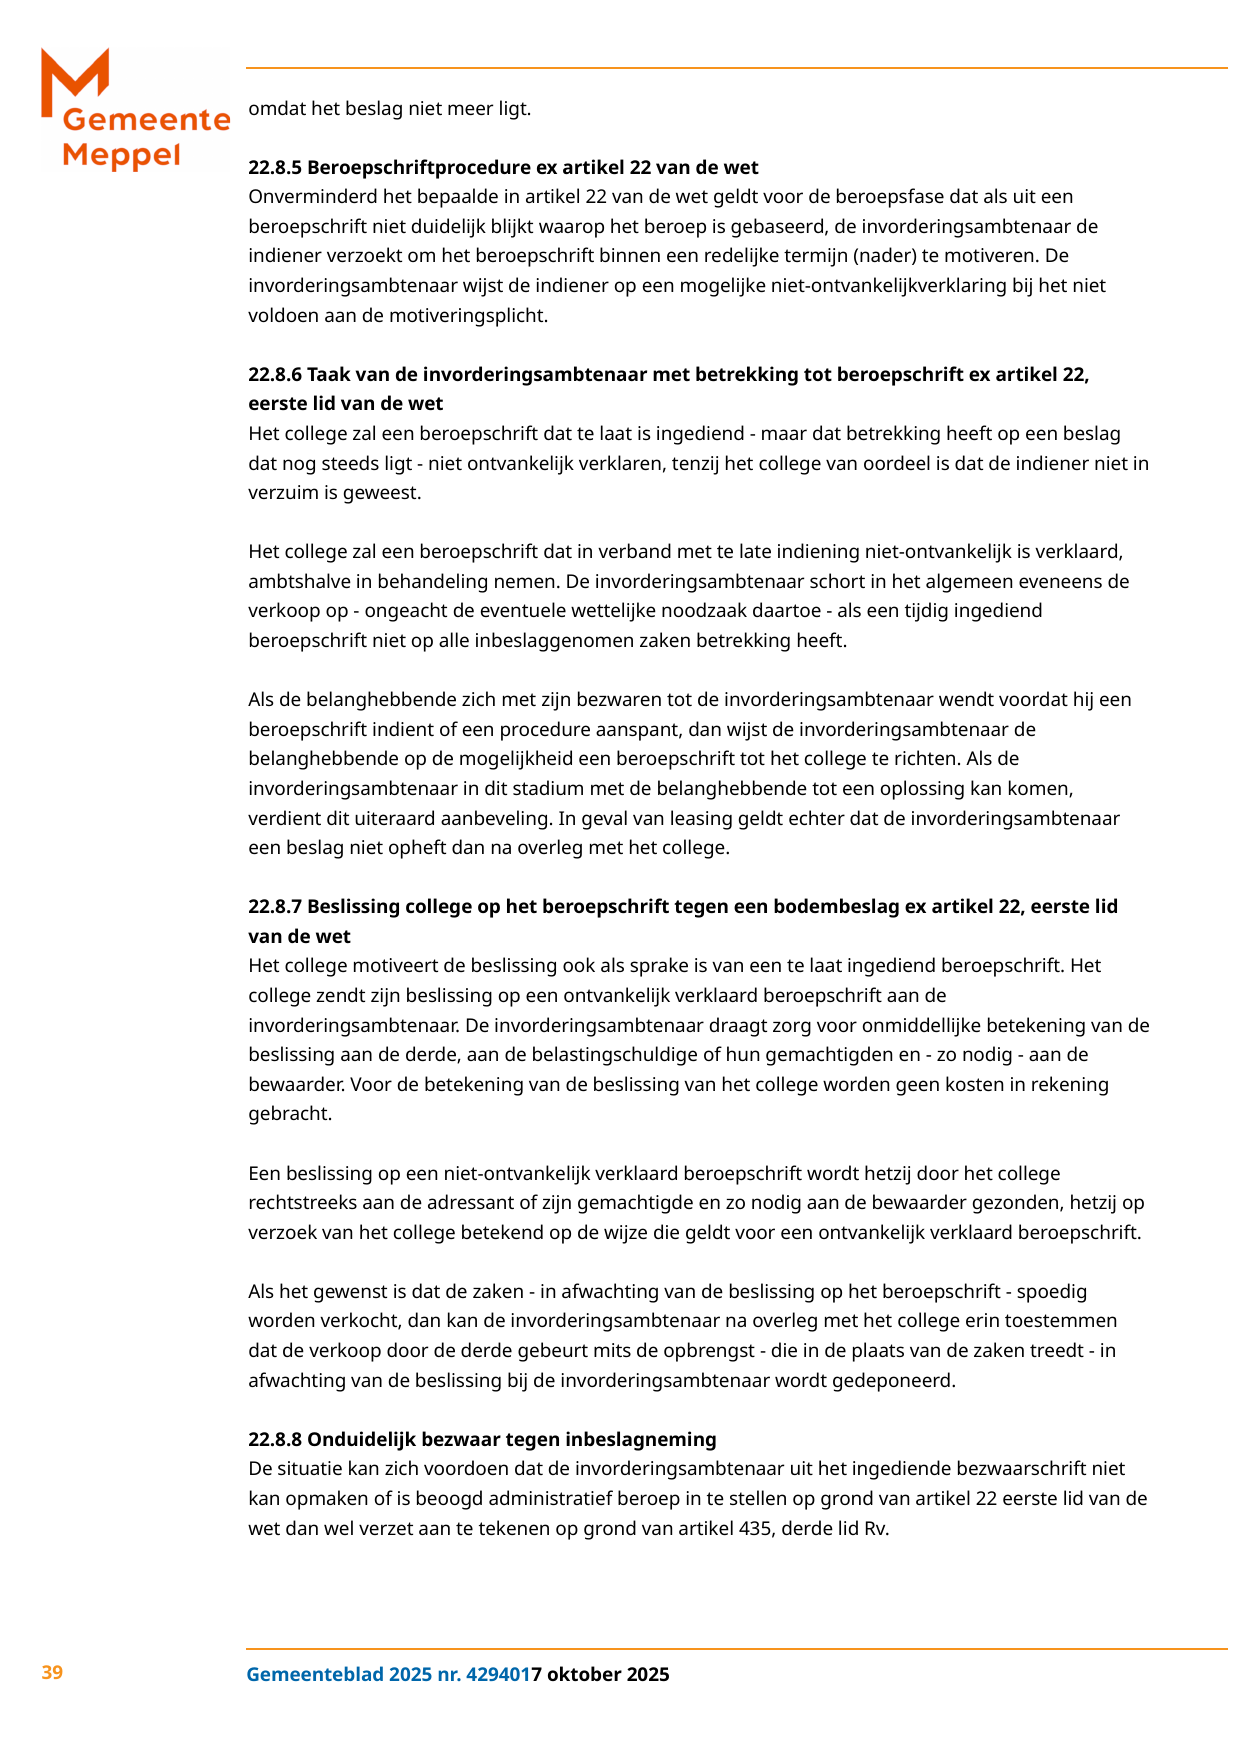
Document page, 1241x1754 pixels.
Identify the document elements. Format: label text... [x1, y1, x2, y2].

text Het college motiveert de beslissing ook als sprake is van een te laat ingediend beroepschrift. Het college zendt zijn beslissing op een ontvankelijk verklaard beroepschrift aan de invorderingsambtenaar. De invorderingsambtenaar draagt zorg voor onmiddellijke betekening van de beslissing aan de derde, aan de belastingschuldige of hun gemachtigden en - zo nodig - aan de bewaarder. Voor de betekening van de beslissing van het college worden geen kosten in rekening gebracht. [248, 953, 1152, 1126]
text 22.8.7 Beslissing college op het beroepschrift tegen een bodembeslag ex artikel 22, eerste lid van de wet [248, 893, 1152, 949]
text Als het gewenst is dat de zaken - in afwachting van de beslissing op het beroepschrift - spoedig worden verkocht, dan kan de invorderingsambtenaar na overleg met het college erin toestemmen dat de verkoop door de derde gebeurt mits de opbrengst - die in de plaats van de zaken treedt - in afwachting van de beslissing bij de invorderingsambtenaar wordt gedeponeerd. [248, 1278, 1152, 1393]
text Als de belanghebbende zich met zijn bezwaren tot de invorderingsambtenaar wendt voordat hij een beroepschrift indient of een procedure aanspant, dan wijst de invorderingsambtenaar de belanghebbende op de mogelijkheid een beroepschrift tot het college te richten. Als de invorderingsambtenaar in dit stadium met de belanghebbende tot een oplossing kan komen, verdient dit uiteraard aanbeveling. In geval van leasing geldt echter dat de invorderingsambtenaar een beslag niet opheft dan na overleg met het college. [248, 686, 1152, 860]
text omdat het beslag niet meer ligt. [248, 95, 1152, 121]
text De situatie kan zich voordoen dat de invorderingsambtenaar uit het ingediende bezwaarschrift niet kan opmaken of is beoogd administratief beroep in te stellen op grond van artikel 22 eerste lid van de wet dan wel verzet aan te tekenen op grond van artikel 435, derde lid Rv. [248, 1456, 1152, 1541]
text Onverminderd het bepaalde in artikel 22 van de wet geldt voor de beroepsfase dat als uit een beroepschrift niet duidelijk blijkt waarop het beroep is gebaseerd, de invorderingsambtenaar de indiener verzoekt om het beroepschrift binnen een redelijke termijn (nader) te motiveren. De invorderingsambtenaar wijst de indiener op een mogelijke niet-ontvankelijkverklaring bij het niet voldoen aan de motiveringsplicht. [248, 183, 1152, 328]
text 22.8.8 Onduidelijk bezwaar tegen inbeslagneming [248, 1426, 1152, 1452]
text Het college zal een beroepschrift dat te laat is ingediend - maar dat betrekking heeft op een beslag dat nog steeds ligt - niet ontvankelijk verklaren, tenzij het college van oordeel is dat de indiener niet in verzuim is geweest. [248, 420, 1152, 505]
picture [41, 47, 231, 172]
text 22.8.5 Beroepschriftprocedure ex artikel 22 van de wet [248, 154, 1152, 180]
text 22.8.6 Taak van de invorderingsambtenaar met betrekking tot beroepschrift ex artikel 22, eerste lid van de wet [248, 361, 1152, 416]
text Een beslissing op een niet-ontvankelijk verklaard beroepschrift wordt hetzij door het college rechtstreeks aan de adressant of zijn gemachtigde en zo nodig aan de bewaarder gezonden, hetzij op verzoek van het college betekend op de wijze die geldt voor een ontvankelijk verklaard beroepschrift. [248, 1160, 1152, 1245]
text Het college zal een beroepschrift dat in verband met te late indiening niet-ontvankelijk is verklaard, ambtshalve in behandeling nemen. De invorderingsambtenaar schort in het algemeen eveneens de verkoop op - ongeacht de eventuele wettelijke noodzaak daartoe - als een tijdig ingediend beroepschrift niet op alle inbeslaggenomen zaken betrekking heeft. [248, 538, 1152, 653]
